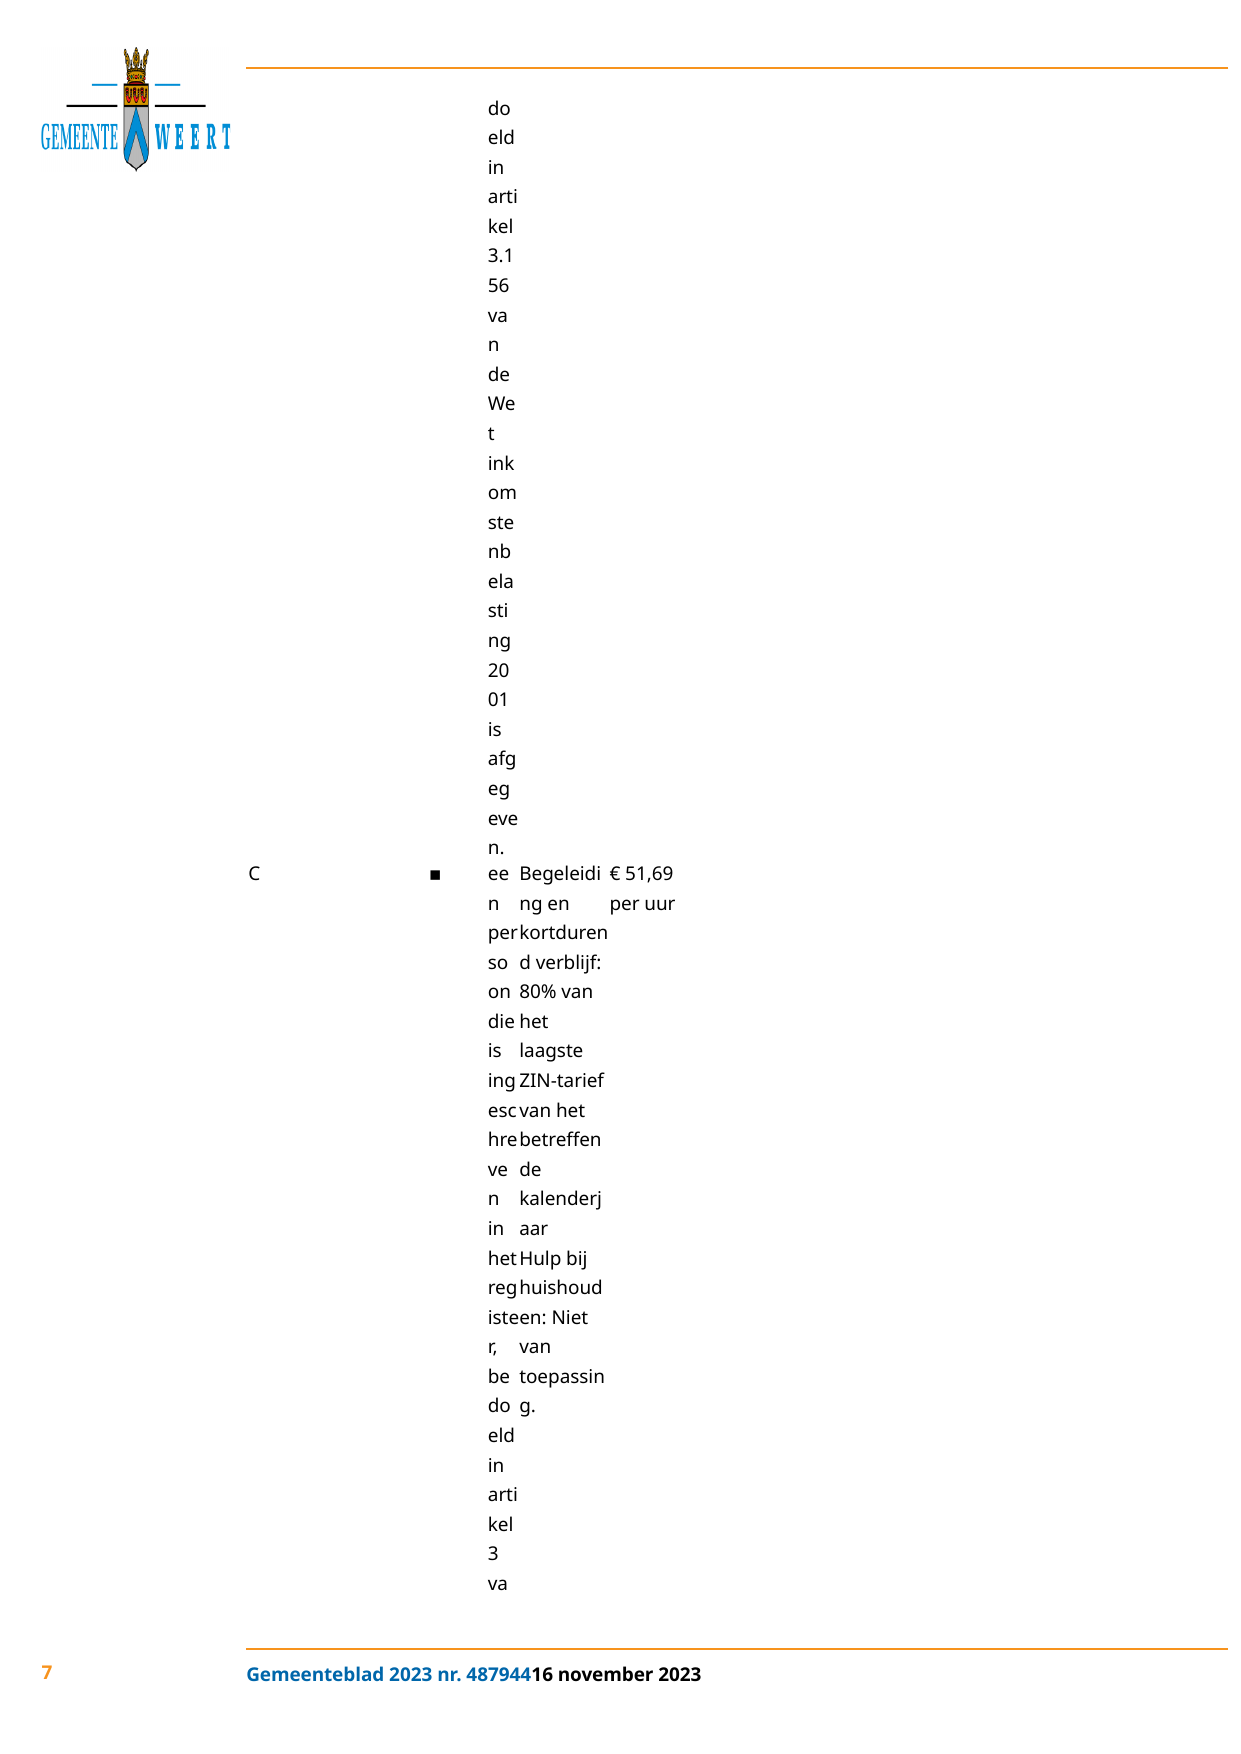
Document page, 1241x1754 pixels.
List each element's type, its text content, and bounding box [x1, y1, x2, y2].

table_cell [338, 860, 429, 1596]
table_cell € 51,69 per uur [609, 860, 700, 1596]
table_cell [248, 95, 338, 860]
picture [41, 47, 231, 172]
table_cell [971, 95, 1061, 860]
table_cell [881, 95, 971, 860]
table_cell [519, 95, 609, 860]
table_cell [1061, 95, 1152, 860]
table_cell [881, 860, 971, 1596]
table_cell [700, 95, 790, 860]
table_cell Begeleiding en kortdurend verblijf: 80% van het laagste ZIN-tarief van het betreffende kalenderjaar Hulp bij huishouden: Niet van toepassing. [519, 860, 609, 1596]
table_cell C [248, 860, 338, 1596]
table_cell [338, 95, 429, 860]
table_cell doeld in artikel 3.156 van de Wet inkomstenbelasting 2001 is afgegeven. [429, 95, 519, 860]
table_cell [790, 860, 881, 1596]
table_cell [790, 95, 881, 860]
table_cell [971, 860, 1061, 1596]
table_cell [609, 95, 700, 860]
table_cell [1061, 860, 1152, 1596]
table_cell een persoon die is ingeschreven in het register, bedoeld in artikel 3 va [429, 860, 519, 1596]
table_cell [700, 860, 790, 1596]
